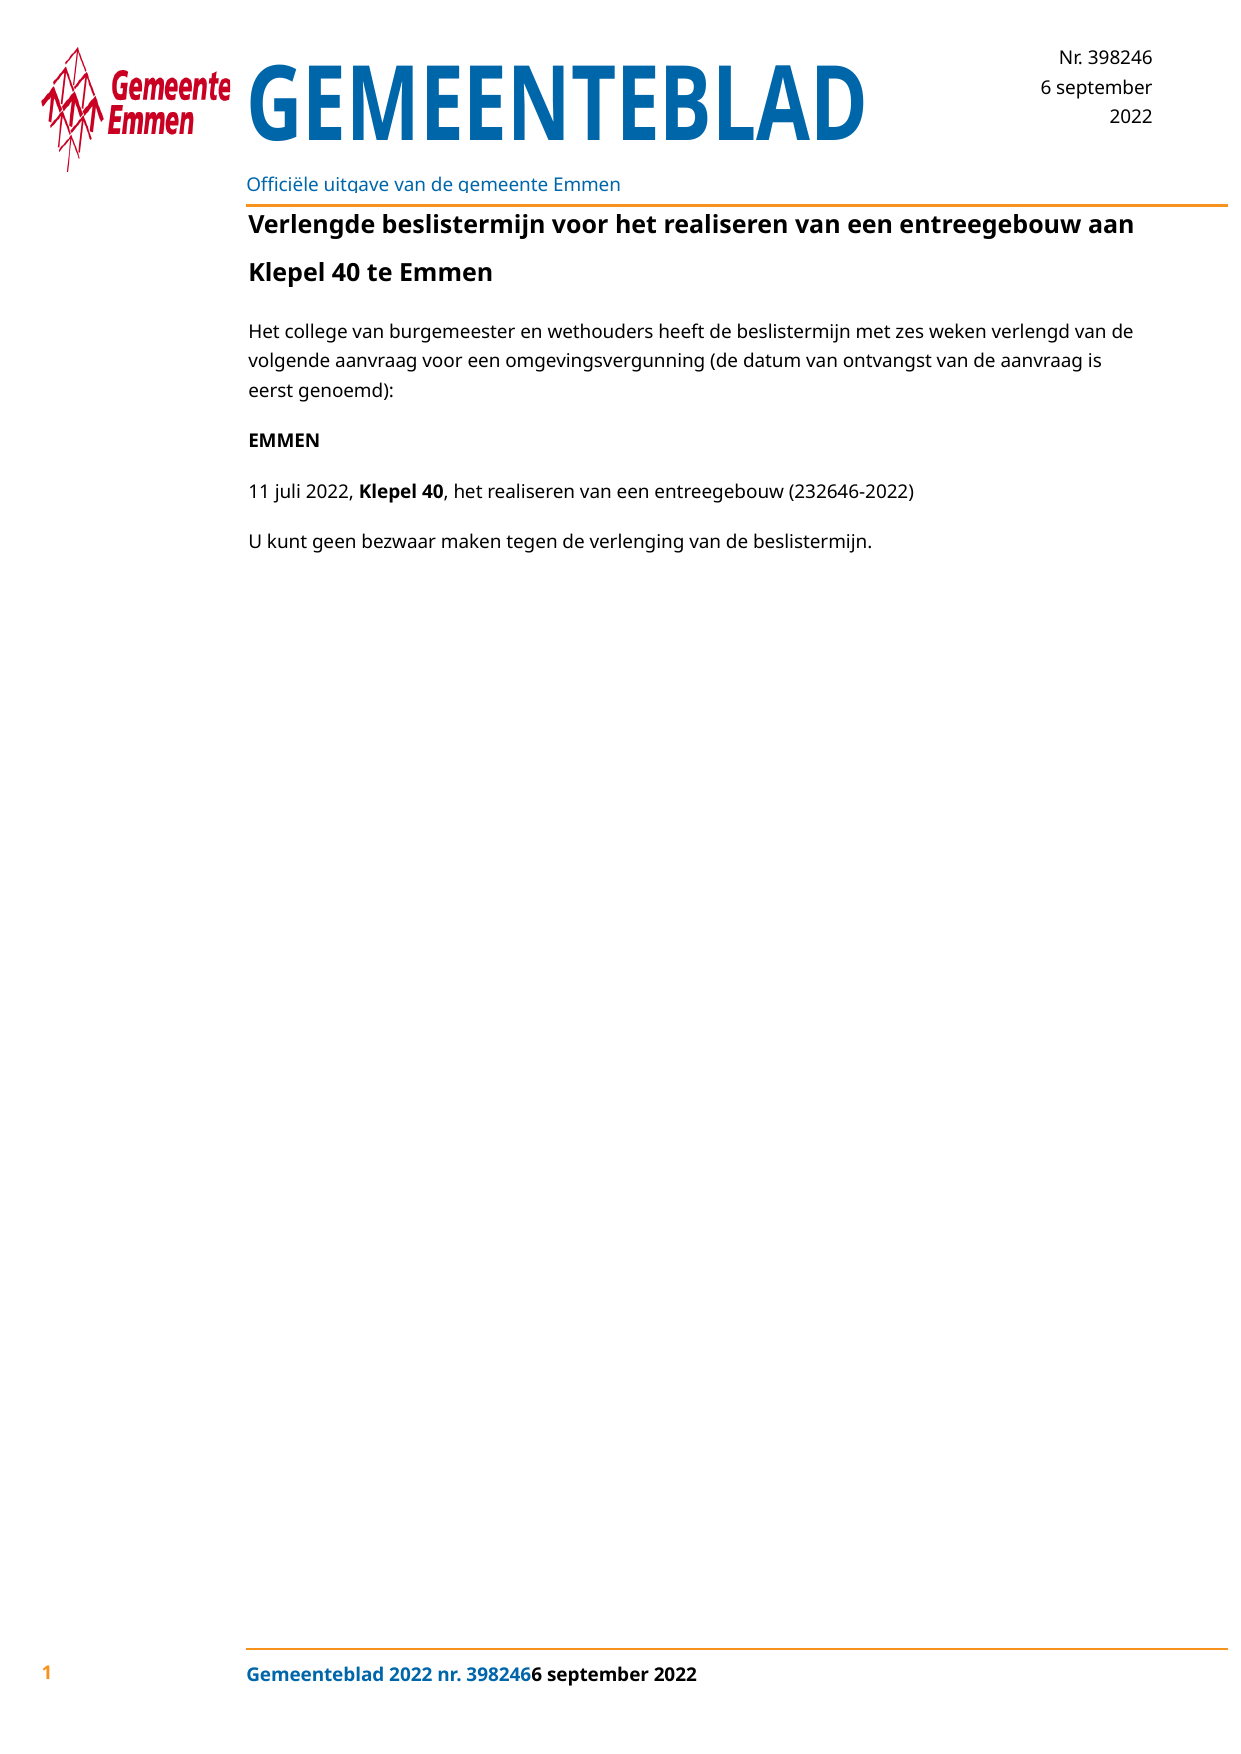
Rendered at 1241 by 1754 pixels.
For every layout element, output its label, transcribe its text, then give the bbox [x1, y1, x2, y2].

picture [41, 47, 231, 172]
text U kunt geen bezwaar maken tegen de verlenging van de beslistermijn. [248, 528, 1152, 554]
text Verlengde beslistermijn voor het realiseren van een entreegebouw aan Klepel 40 te Emmen [248, 207, 1152, 288]
text EMMEN [248, 427, 1152, 453]
text 11 juli 2022, Klepel 40, het realiseren van een entreegebouw (232646-2022) [248, 478, 1152, 504]
text Het college van burgemeester en wethouders heeft de beslistermijn met zes weken verlengd van de volgende aanvraag voor een omgevingsvergunning (de datum van ontvangst van de aanvraag is eerst genoemd): [248, 318, 1152, 403]
